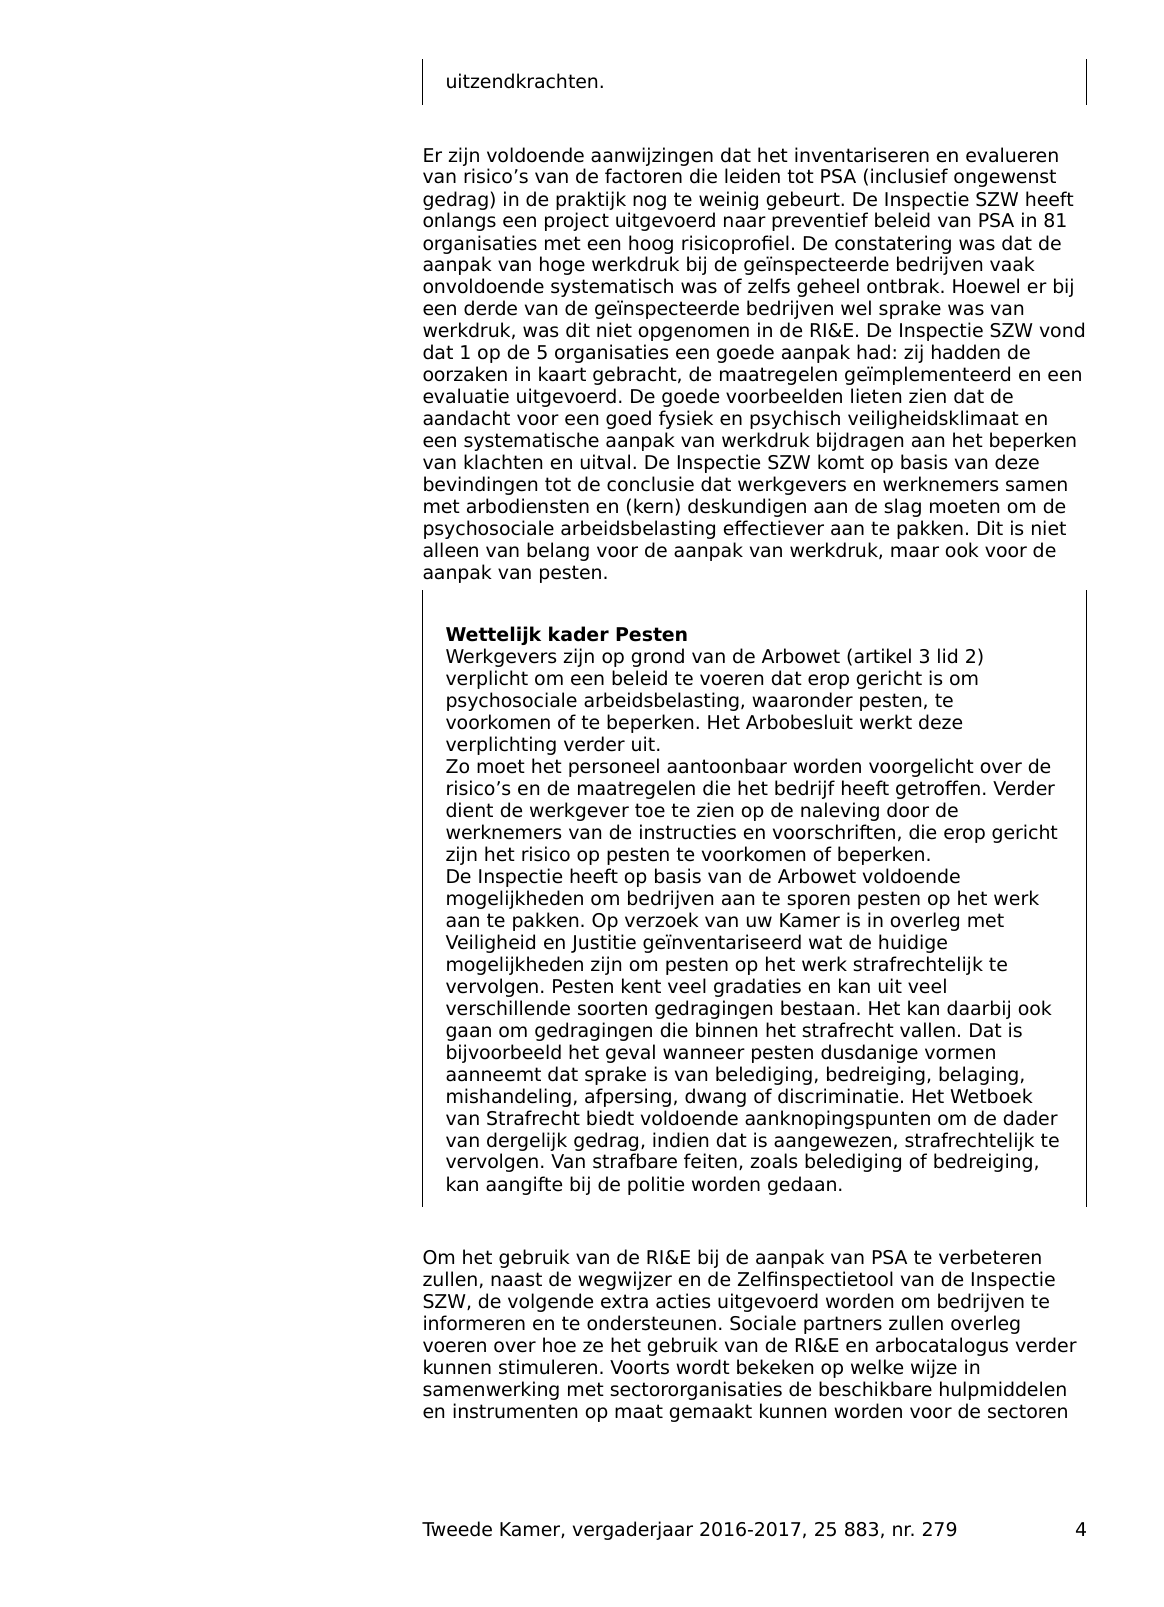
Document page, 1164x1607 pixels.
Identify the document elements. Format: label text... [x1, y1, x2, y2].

table_header uitzendkrachten. [423, 59, 1086, 104]
table_header Wettelijk kader Pesten Werkgevers zijn op grond van de Arbowet (artikel 3 lid 2) verplicht om een beleid te voeren dat erop gericht is om psychosociale arbeidsbelasting, waaronder pesten, te voorkomen of te beperken. Het Arbobesluit werkt deze verplichting verder uit. Zo moet het personeel aantoonbaar worden voorgelicht over de risico’s en de maatregelen die het bedrijf heeft getroffen. Verder dient de werkgever toe te zien op de naleving door de werknemers van de instructies en voorschriften, die erop gericht zijn het risico op pesten te voorkomen of beperken. De Inspectie heeft op basis van de Arbowet voldoende mogelijkheden om bedrijven aan te sporen pesten op het werk aan te pakken. Op verzoek van uw Kamer is in overleg met Veiligheid en Justitie geïnventariseerd wat de huidige mogelijkheden zijn om pesten op het werk strafrechtelijk te vervolgen. Pesten kent veel gradaties en kan uit veel verschillende soorten gedragingen bestaan. Het kan daarbij ook gaan om gedragingen die binnen het strafrecht vallen. Dat is bijvoorbeeld het geval wanneer pesten dusdanige vormen aanneemt dat sprake is van belediging, bedreiging, belaging, mishandeling, afpersing, dwang of discriminatie. Het Wetboek van Strafrecht biedt voldoende aanknopingspunten om de dader van dergelijk gedrag, indien dat is aangewezen, strafrechtelijk te vervolgen. Van strafbare feiten, zoals belediging of bedreiging, kan aangifte bij de politie worden gedaan. [423, 590, 1086, 1207]
text Om het gebruik van de RI&E bij de aanpak van PSA te verbeteren zullen, naast de wegwijzer en de Zelfinspectietool van de Inspectie SZW, de volgende extra acties uitgevoerd worden om bedrijven te informeren en te ondersteunen. Sociale partners zullen overleg voeren over hoe ze het gebruik van de RI&E en arbocatalogus verder kunnen stimuleren. Voorts wordt bekeken op welke wijze in samenwerking met sectororganisaties de beschikbare hulpmiddelen en instrumenten op maat gemaakt kunnen worden voor de sectoren [422, 1247, 1087, 1423]
text Er zijn voldoende aanwijzingen dat het inventariseren en evalueren van risico’s van de factoren die leiden tot PSA (inclusief ongewenst gedrag) in de praktijk nog te weinig gebeurt. De Inspectie SZW heeft onlangs een project uitgevoerd naar preventief beleid van PSA in 81 organisaties met een hoog risicoprofiel. De constatering was dat de aanpak van hoge werkdruk bij de geïnspecteerde bedrijven vaak onvoldoende systematisch was of zelfs geheel ontbrak. Hoewel er bij een derde van de geïnspecteerde bedrijven wel sprake was van werkdruk, was dit niet opgenomen in de RI&E. De Inspectie SZW vond dat 1 op de 5 organisaties een goede aanpak had: zij hadden de oorzaken in kaart gebracht, de maatregelen geïmplementeerd en een evaluatie uitgevoerd. De goede voorbeelden lieten zien dat de aandacht voor een goed fysiek en psychisch veiligheidsklimaat en een systematische aanpak van werkdruk bijdragen aan het beperken van klachten en uitval. De Inspectie SZW komt op basis van deze bevindingen tot de conclusie dat werkgevers en werknemers samen met arbodiensten en (kern) deskundigen aan de slag moeten om de psychosociale arbeidsbelasting effectiever aan te pakken. Dit is niet alleen van belang voor de aanpak van werkdruk, maar ook voor de aanpak van pesten. [422, 144, 1087, 584]
